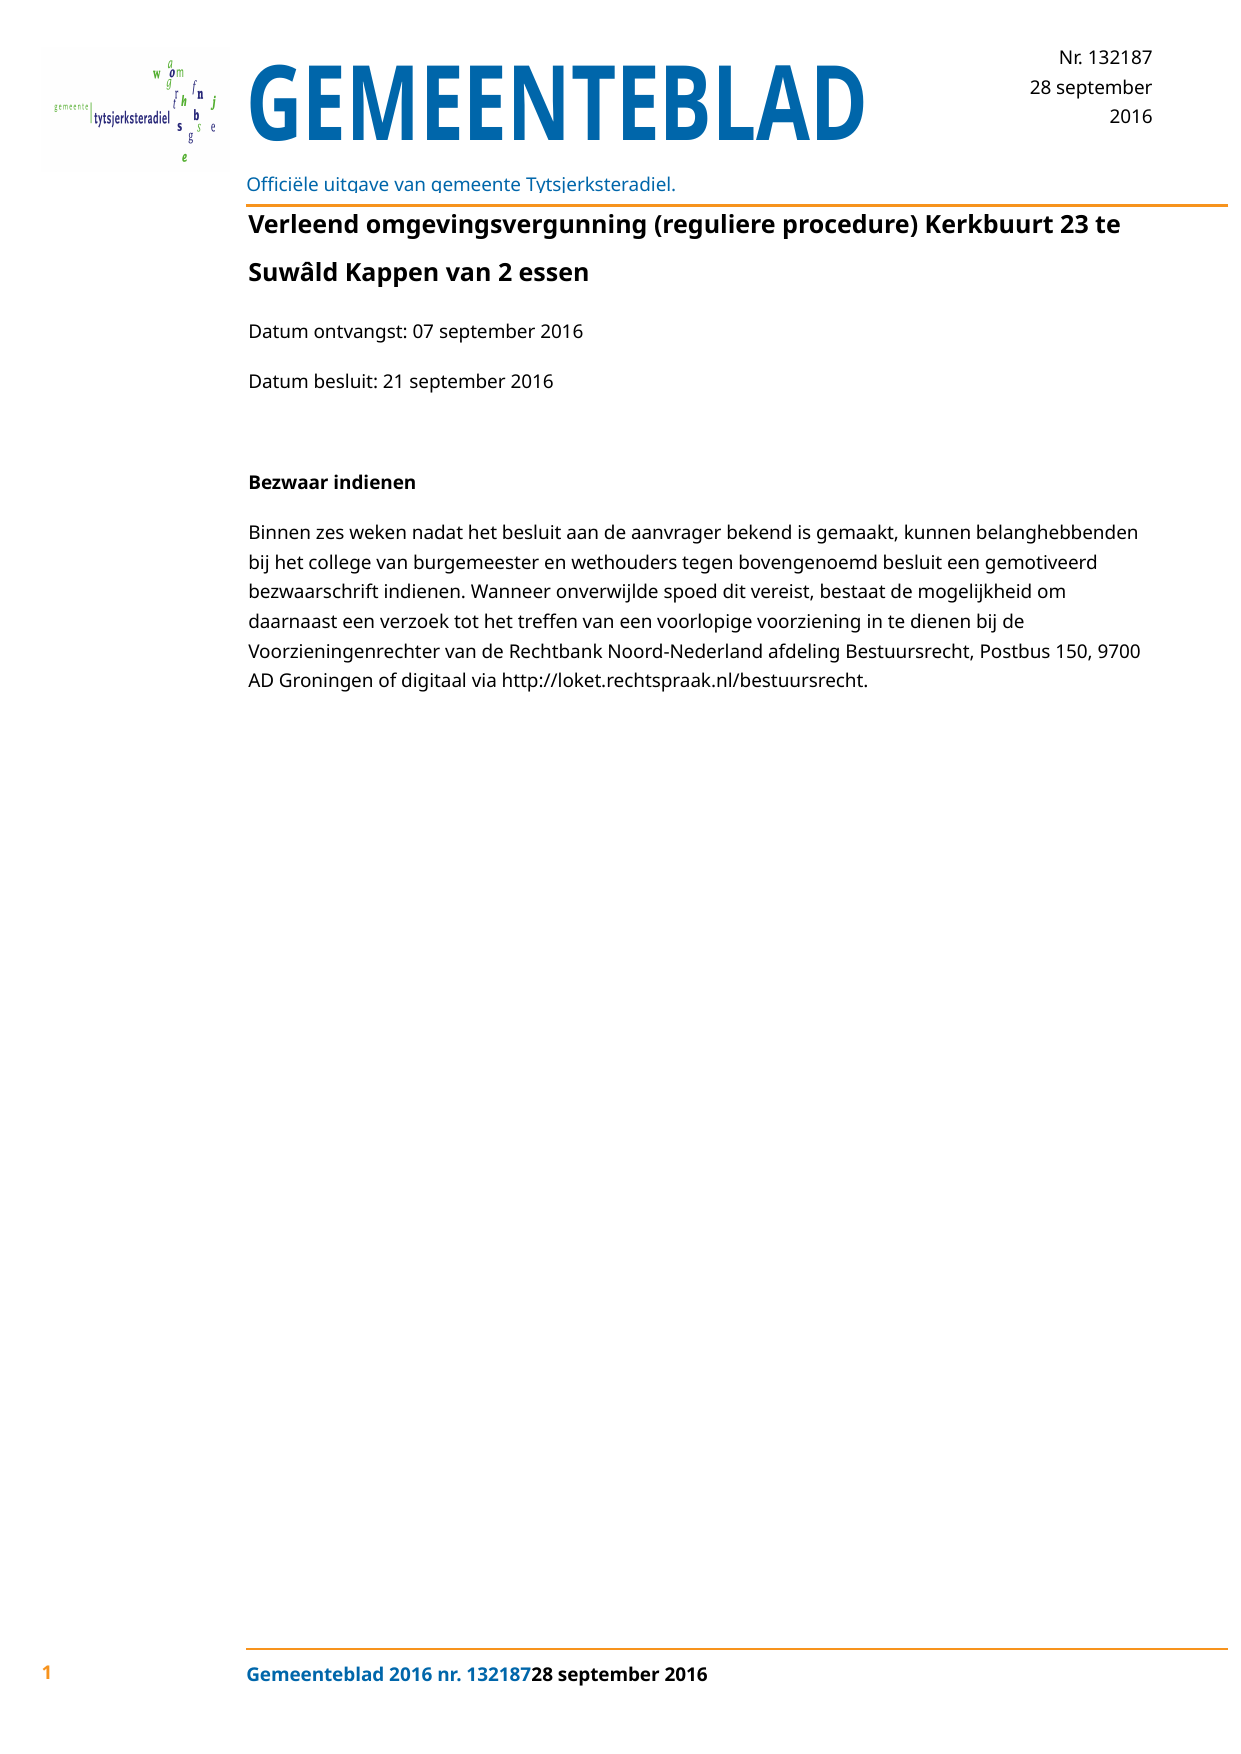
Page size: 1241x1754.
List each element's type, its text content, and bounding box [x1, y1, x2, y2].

text Binnen zes weken nadat het besluit aan de aanvrager bekend is gemaakt, kunnen belanghebbenden bij het college van burgemeester en wethouders tegen bovengenoemd besluit een gemotiveerd bezwaarschrift indienen. Wanneer onverwijlde spoed dit vereist, bestaat de mogelijkheid om daarnaast een verzoek tot het treffen van een voorlopige voorziening in te dienen bij de Voorzieningenrechter van de Rechtbank Noord-Nederland afdeling Bestuursrecht, Postbus 150, 9700 AD Groningen of digitaal via http://loket.rechtspraak.nl/bestuursrecht. [248, 519, 1152, 693]
text Datum besluit: 21 september 2016 [248, 368, 1152, 394]
text Datum ontvangst: 07 september 2016 [248, 318, 1152, 344]
picture [41, 47, 231, 172]
text Verleend omgevingsvergunning (reguliere procedure) Kerkbuurt 23 te Suwâld Kappen van 2 essen [248, 207, 1152, 288]
text Bezwaar indienen [248, 469, 1152, 495]
